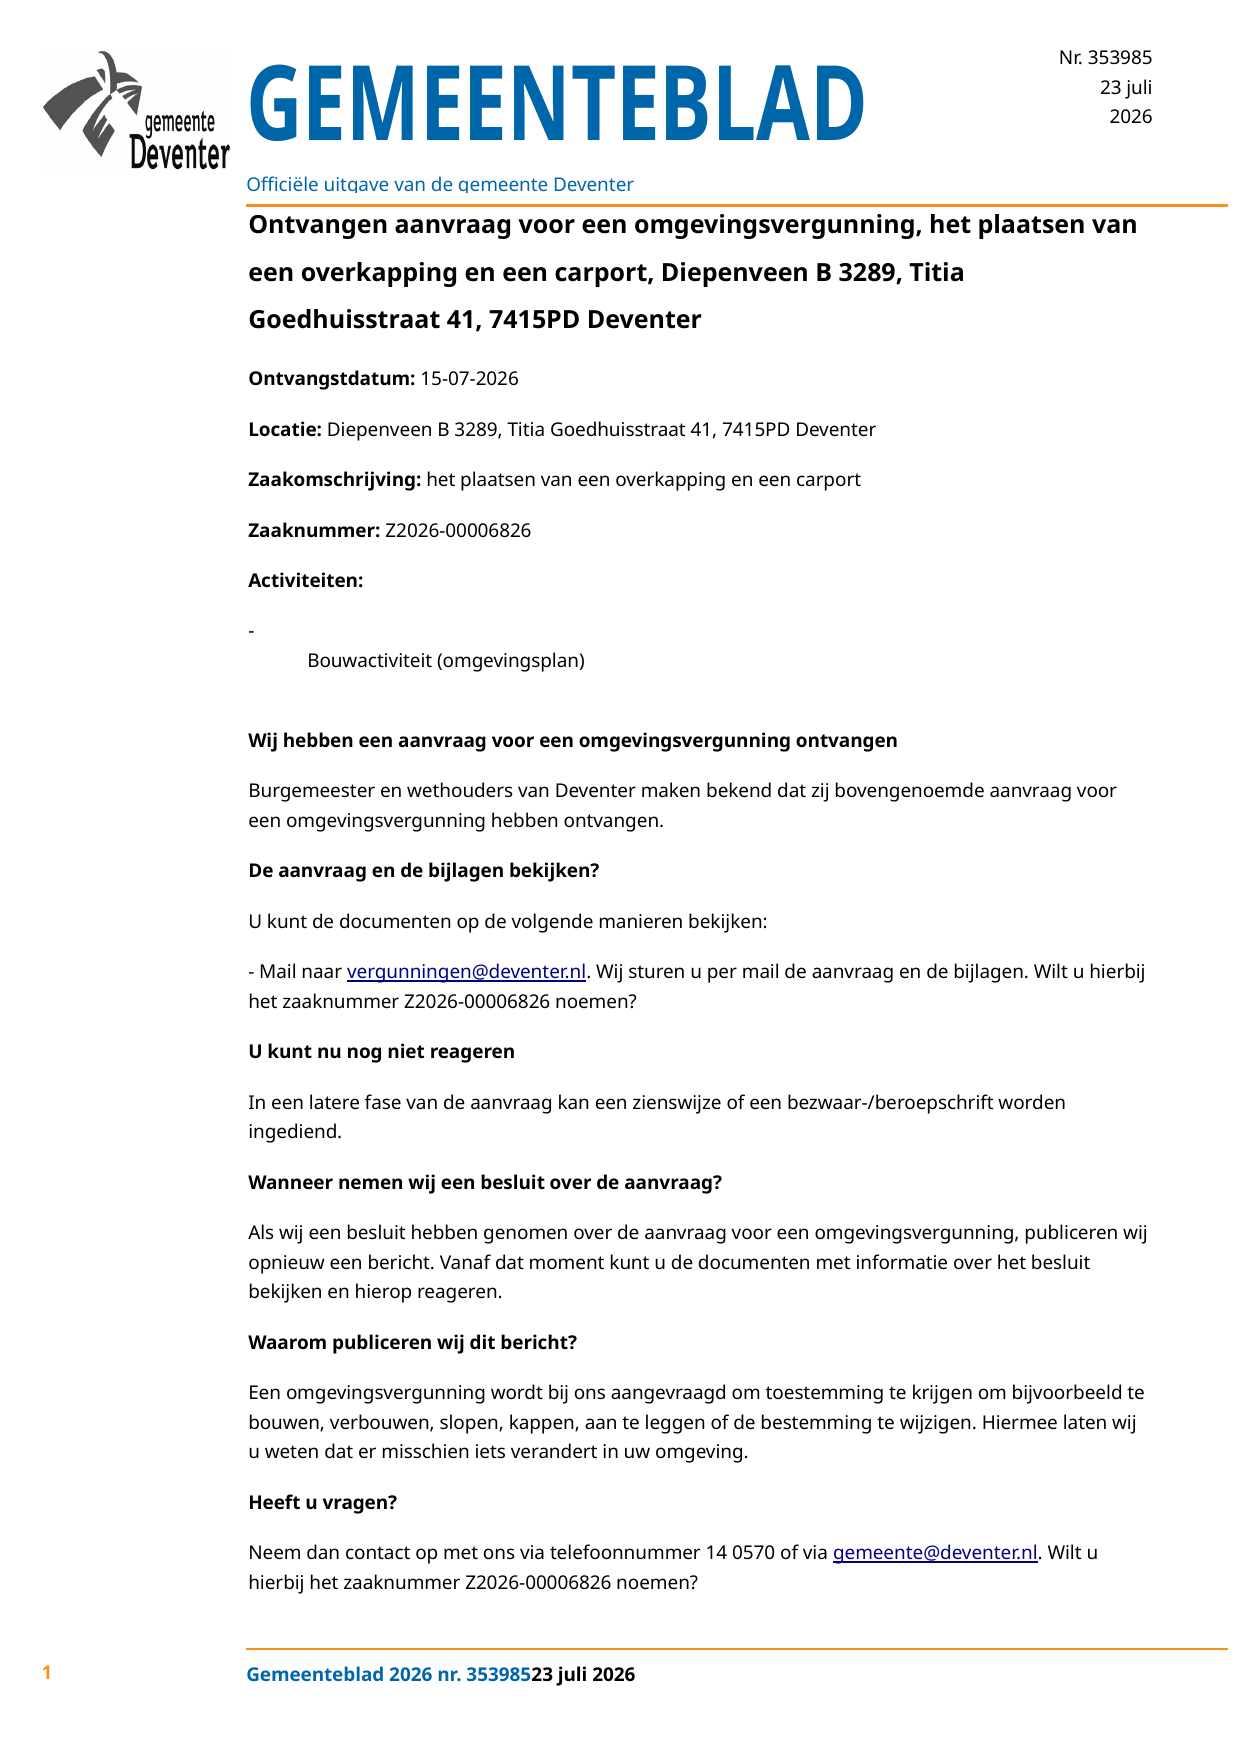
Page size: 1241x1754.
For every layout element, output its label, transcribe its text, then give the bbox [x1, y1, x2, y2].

text Neem dan contact op met ons via telefoonnummer 14 0570 of via gemeente@deventer.nl. Wilt u hierbij het zaaknummer Z2026-00006826 noemen? [248, 1539, 1152, 1594]
text U kunt nu nog niet reageren [248, 1038, 1152, 1064]
text Heeft u vragen? [248, 1489, 1152, 1514]
text Wanneer nemen wij een besluit over de aanvraag? [248, 1169, 1152, 1194]
text Zaakomschrijving: het plaatsen van een overkapping en een carport [248, 466, 1152, 492]
text U kunt de documenten op de volgende manieren bekijken: [248, 908, 1152, 934]
text Burgemeester en wethouders van Deventer maken bekend dat zij bovengenoemde aanvraag voor een omgevingsvergunning hebben ontvangen. [248, 778, 1152, 833]
text Als wij een besluit hebben genomen over de aanvraag voor een omgevingsvergunning, publiceren wij opnieuw een bericht. Vanaf dat moment kunt u de documenten met informatie over het besluit bekijken en hierop reageren. [248, 1219, 1152, 1304]
text - Mail naar vergunningen@deventer.nl. Wij sturen u per mail de aanvraag en de bijlagen. Wilt u hierbij het zaaknummer Z2026-00006826 noemen? [248, 958, 1152, 1014]
text Ontvangen aanvraag voor een omgevingsvergunning, het plaatsen van een overkapping en een carport, Diepenveen B 3289, Titia Goedhuisstraat 41, 7415PD Deventer [248, 207, 1152, 336]
text Ontvangstdatum: 15-07-2026 [248, 366, 1152, 391]
picture [41, 47, 231, 172]
text Activiteiten: [248, 567, 1152, 593]
text Zaaknummer: Z2026-00006826 [248, 517, 1152, 542]
list Bouwactiviteit (omgevingsplan) [248, 647, 1152, 673]
text Locatie: Diepenveen B 3289, Titia Goedhuisstraat 41, 7415PD Deventer [248, 416, 1152, 442]
text De aanvraag en de bijlagen bekijken? [248, 858, 1152, 883]
text Een omgevingsvergunning wordt bij ons aangevraagd om toestemming te krijgen om bijvoorbeeld te bouwen, verbouwen, slopen, kappen, aan te leggen of de bestemming te wijzigen. Hiermee laten wij u weten dat er misschien iets verandert in uw omgeving. [248, 1379, 1152, 1464]
text Wij hebben een aanvraag voor een omgevingsvergunning ontvangen [248, 727, 1152, 753]
text In een latere fase van de aanvraag kan een zienswijze of een bezwaar-/beroepschrift worden ingediend. [248, 1089, 1152, 1144]
text Waarom publiceren wij dit bericht? [248, 1329, 1152, 1354]
